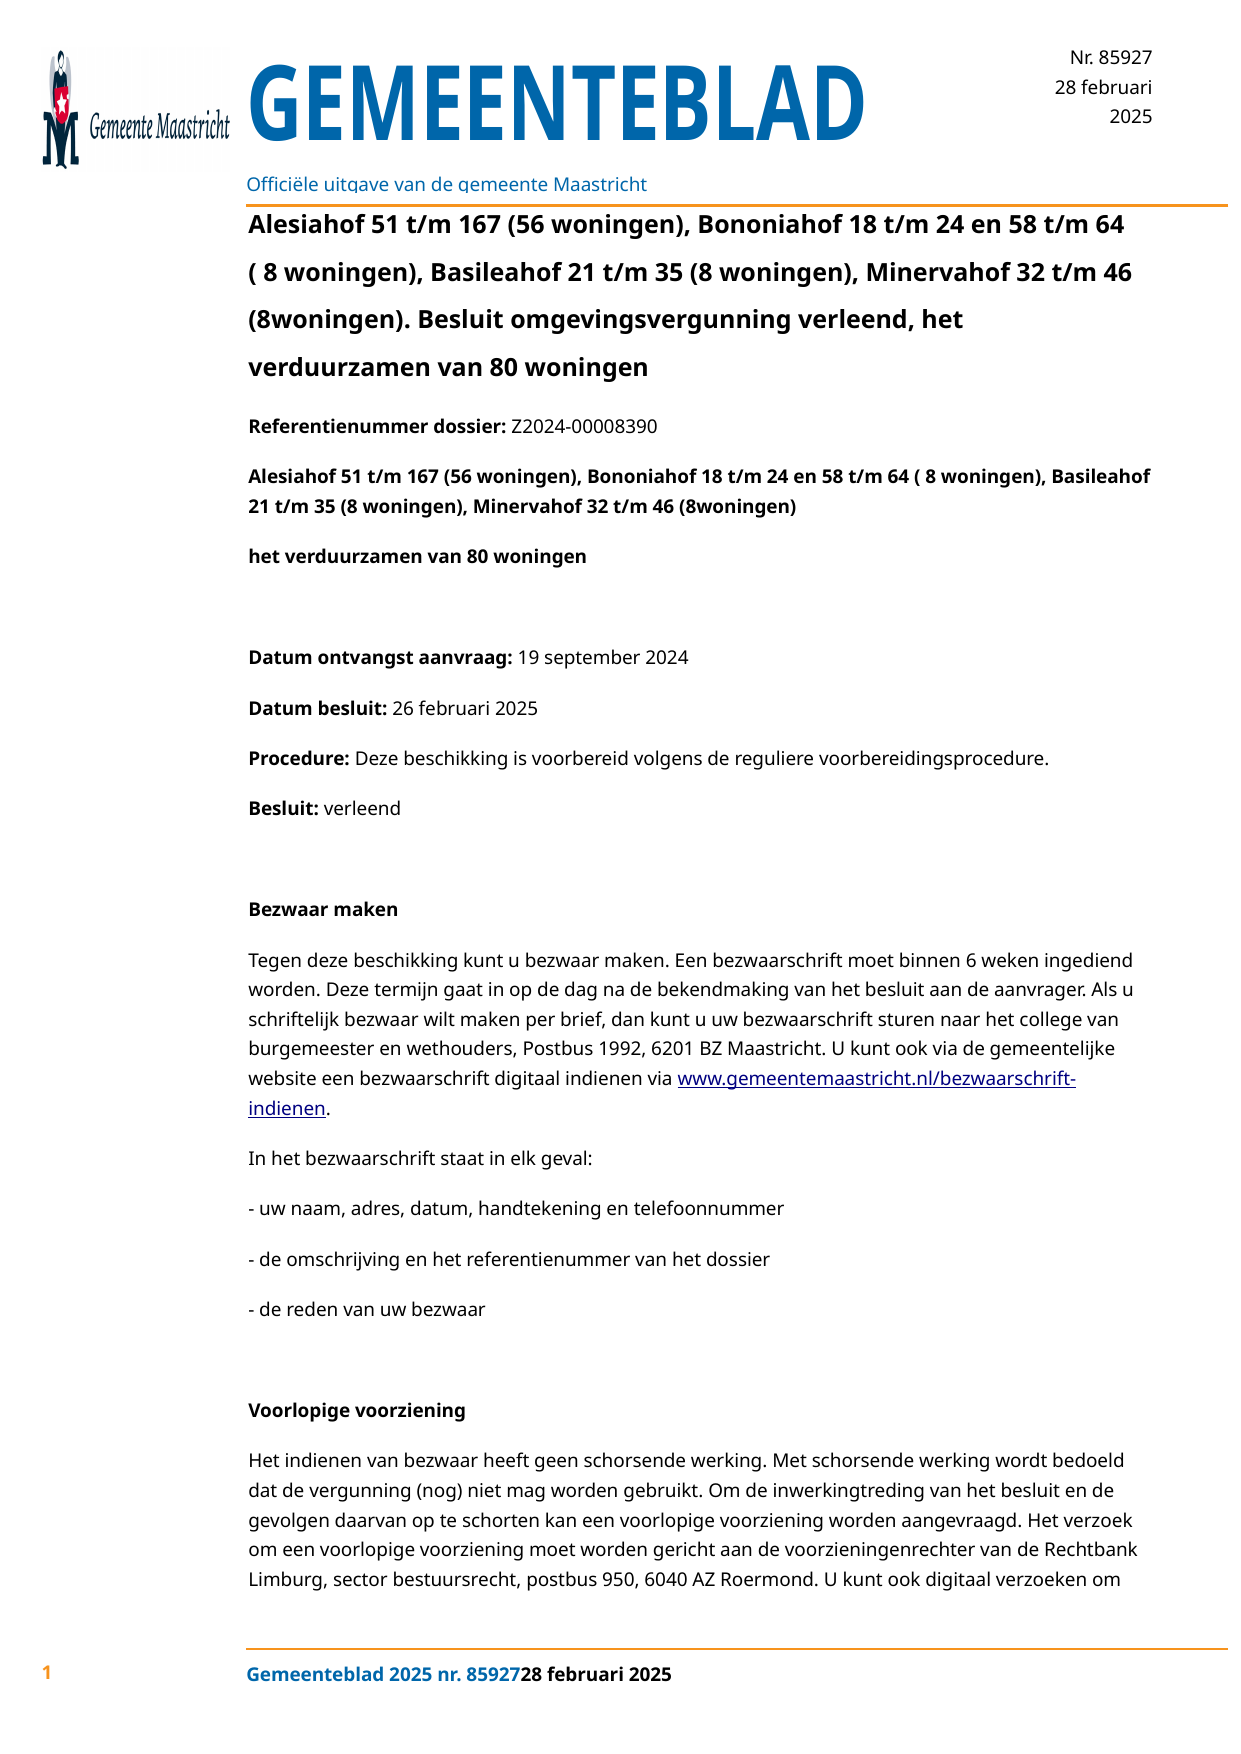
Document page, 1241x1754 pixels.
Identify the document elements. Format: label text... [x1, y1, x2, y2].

text Datum ontvangst aanvraag: 19 september 2024 [248, 644, 1152, 670]
text - de omschrijving en het referentienummer van het dossier [248, 1246, 1152, 1272]
text Tegen deze beschikking kunt u bezwaar maken. Een bezwaarschrift moet binnen 6 weken ingediend worden. Deze termijn gaat in op de dag na de bekendmaking van het besluit aan de aanvrager. Als u schriftelijk bezwaar wilt maken per brief, dan kunt u uw bezwaarschrift sturen naar het college van burgemeester en wethouders, Postbus 1992, 6201 BZ Maastricht. U kunt ook via de gemeentelijke website een bezwaarschrift digitaal indienen via www.gemeentemaastricht.nl/bezwaarschrift-indienen. [248, 947, 1152, 1121]
text Datum besluit: 26 februari 2025 [248, 695, 1152, 721]
text Het indienen van bezwaar heeft geen schorsende werking. Met schorsende werking wordt bedoeld dat de vergunning (nog) niet mag worden gebruikt. Om de inwerkingtreding van het besluit en de gevolgen daarvan op te schorten kan een voorlopige voorziening worden aangevraagd. Het verzoek om een voorlopige voorziening moet worden gericht aan de voorzieningenrechter van de Rechtbank Limburg, sector bestuursrecht, postbus 950, 6040 AZ Roermond. U kunt ook digitaal verzoeken om [248, 1448, 1152, 1592]
text Alesiahof 51 t/m 167 (56 woningen), Bononiahof 18 t/m 24 en 58 t/m 64 ( 8 woningen), Basileahof 21 t/m 35 (8 woningen), Minervahof 32 t/m 46 (8woningen). Besluit omgevingsvergunning verleend, het verduurzamen van 80 woningen [248, 207, 1152, 384]
text In het bezwaarschrift staat in elk geval: [248, 1145, 1152, 1171]
text Procedure: Deze beschikking is voorbereid volgens de reguliere voorbereidingsprocedure. [248, 745, 1152, 771]
text Voorlopige voorziening [248, 1397, 1152, 1423]
text Bezwaar maken [248, 896, 1152, 922]
text - uw naam, adres, datum, handtekening en telefoonnummer [248, 1196, 1152, 1221]
text het verduurzamen van 80 woningen [248, 543, 1152, 569]
text Referentienummer dossier: Z2024-00008390 [248, 413, 1152, 439]
text Besluit: verleend [248, 796, 1152, 821]
text - de reden van uw bezwaar [248, 1296, 1152, 1322]
text Alesiahof 51 t/m 167 (56 woningen), Bononiahof 18 t/m 24 en 58 t/m 64 ( 8 woningen), Basileahof 21 t/m 35 (8 woningen), Minervahof 32 t/m 46 (8woningen) [248, 463, 1152, 519]
picture [41, 47, 231, 172]
